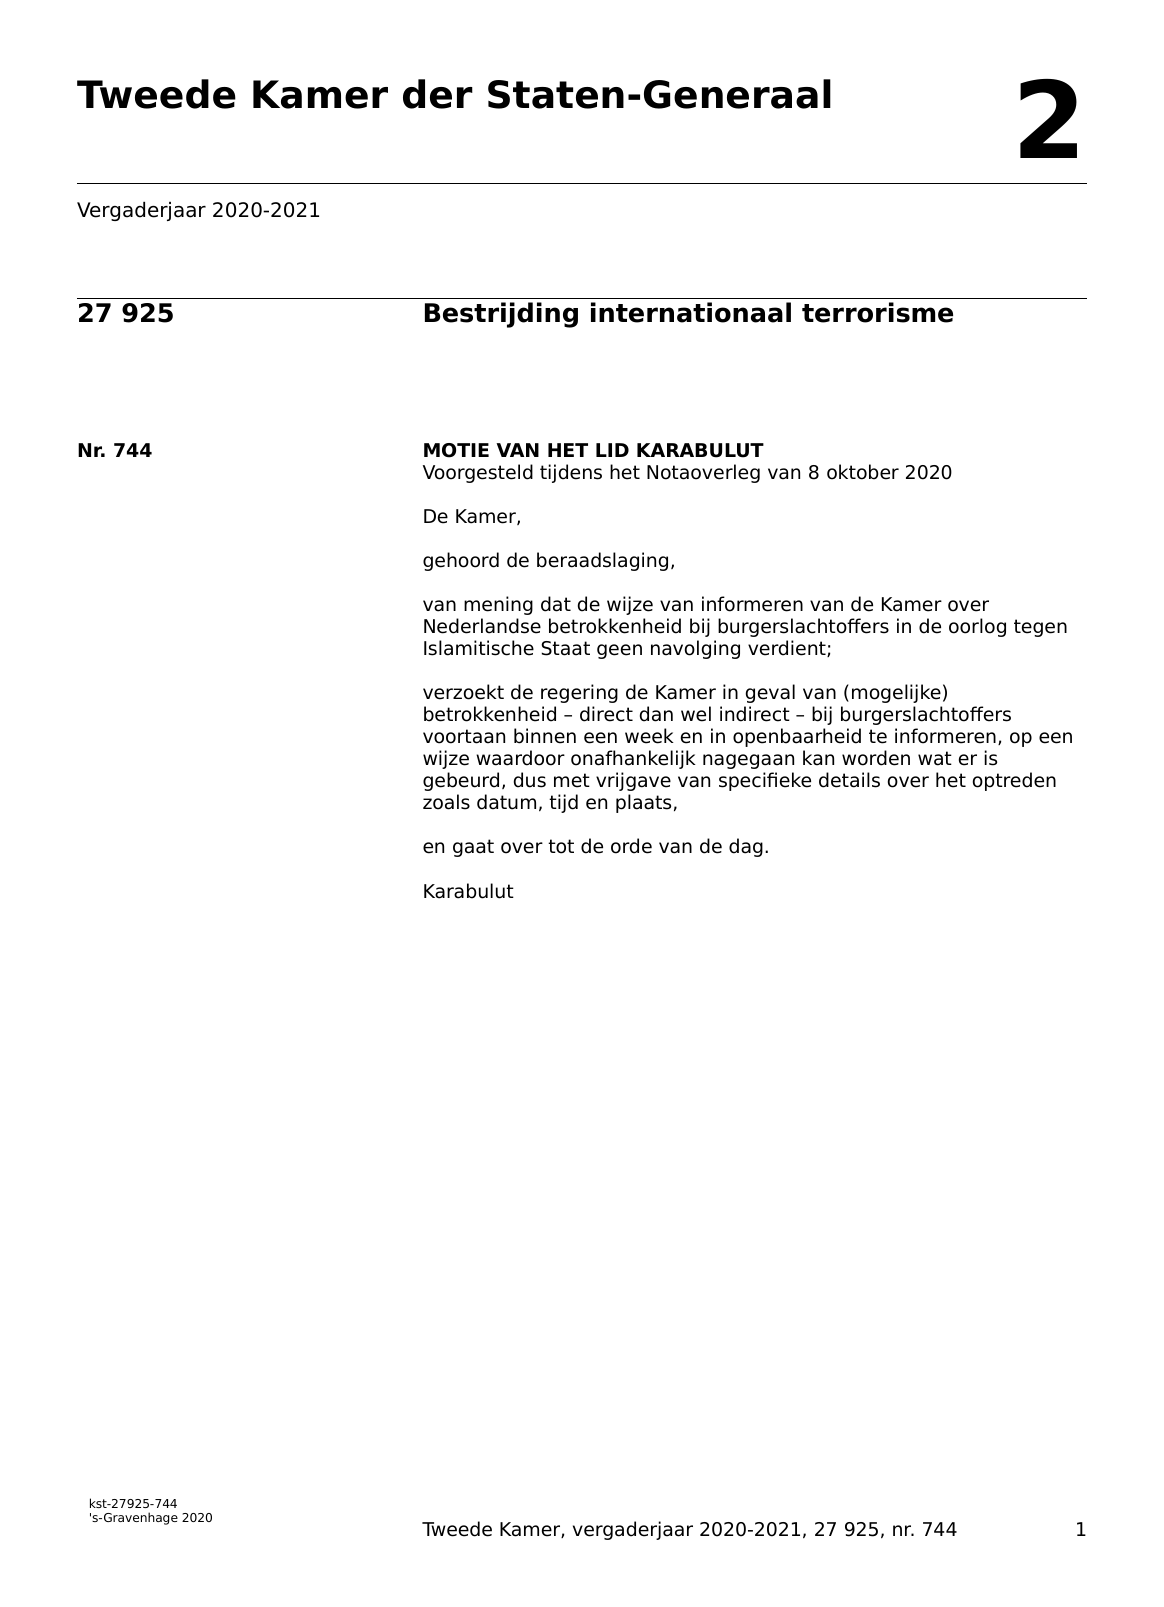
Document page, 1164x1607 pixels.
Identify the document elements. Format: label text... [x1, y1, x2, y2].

text kst-27925-744 [88, 1497, 323, 1511]
subtitle 27 925 Bestrijding internationaal terrorisme [77, 299, 1087, 329]
text De Kamer, [422, 506, 1087, 528]
text en gaat over tot de orde van de dag. [422, 836, 1087, 858]
text gehoord de beraadslaging, [422, 550, 1087, 572]
text Karabulut [422, 881, 1087, 902]
table_header Tweede Kamer der Staten-Generaal [77, 59, 886, 183]
text van mening dat de wijze van informeren van de Kamer over Nederlandse betrokkenheid bij burgerslachtoffers in de oorlog tegen Islamitische Staat geen navolging verdient; [422, 594, 1087, 660]
text 's-Gravenhage 2020 [88, 1511, 323, 1525]
table_cell Vergaderjaar 2020-2021 [77, 184, 1087, 298]
text Voorgesteld tijdens het Notaoverleg van 8 oktober 2020 [422, 462, 1087, 484]
text verzoekt de regering de Kamer in geval van (mogelijke) betrokkenheid – direct dan wel indirect – bij burgerslachtoffers voortaan binnen een week en in openbaarheid te informeren, op een wijze waardoor onafhankelijk nagegaan kan worden wat er is gebeurd, dus met vrijgave van specifieke details over het optreden zoals datum, tijd en plaats, [422, 682, 1087, 814]
subtitle Nr. 744 MOTIE VAN HET LID KARABULUT [77, 440, 1087, 462]
table_header 2 [886, 59, 1087, 183]
